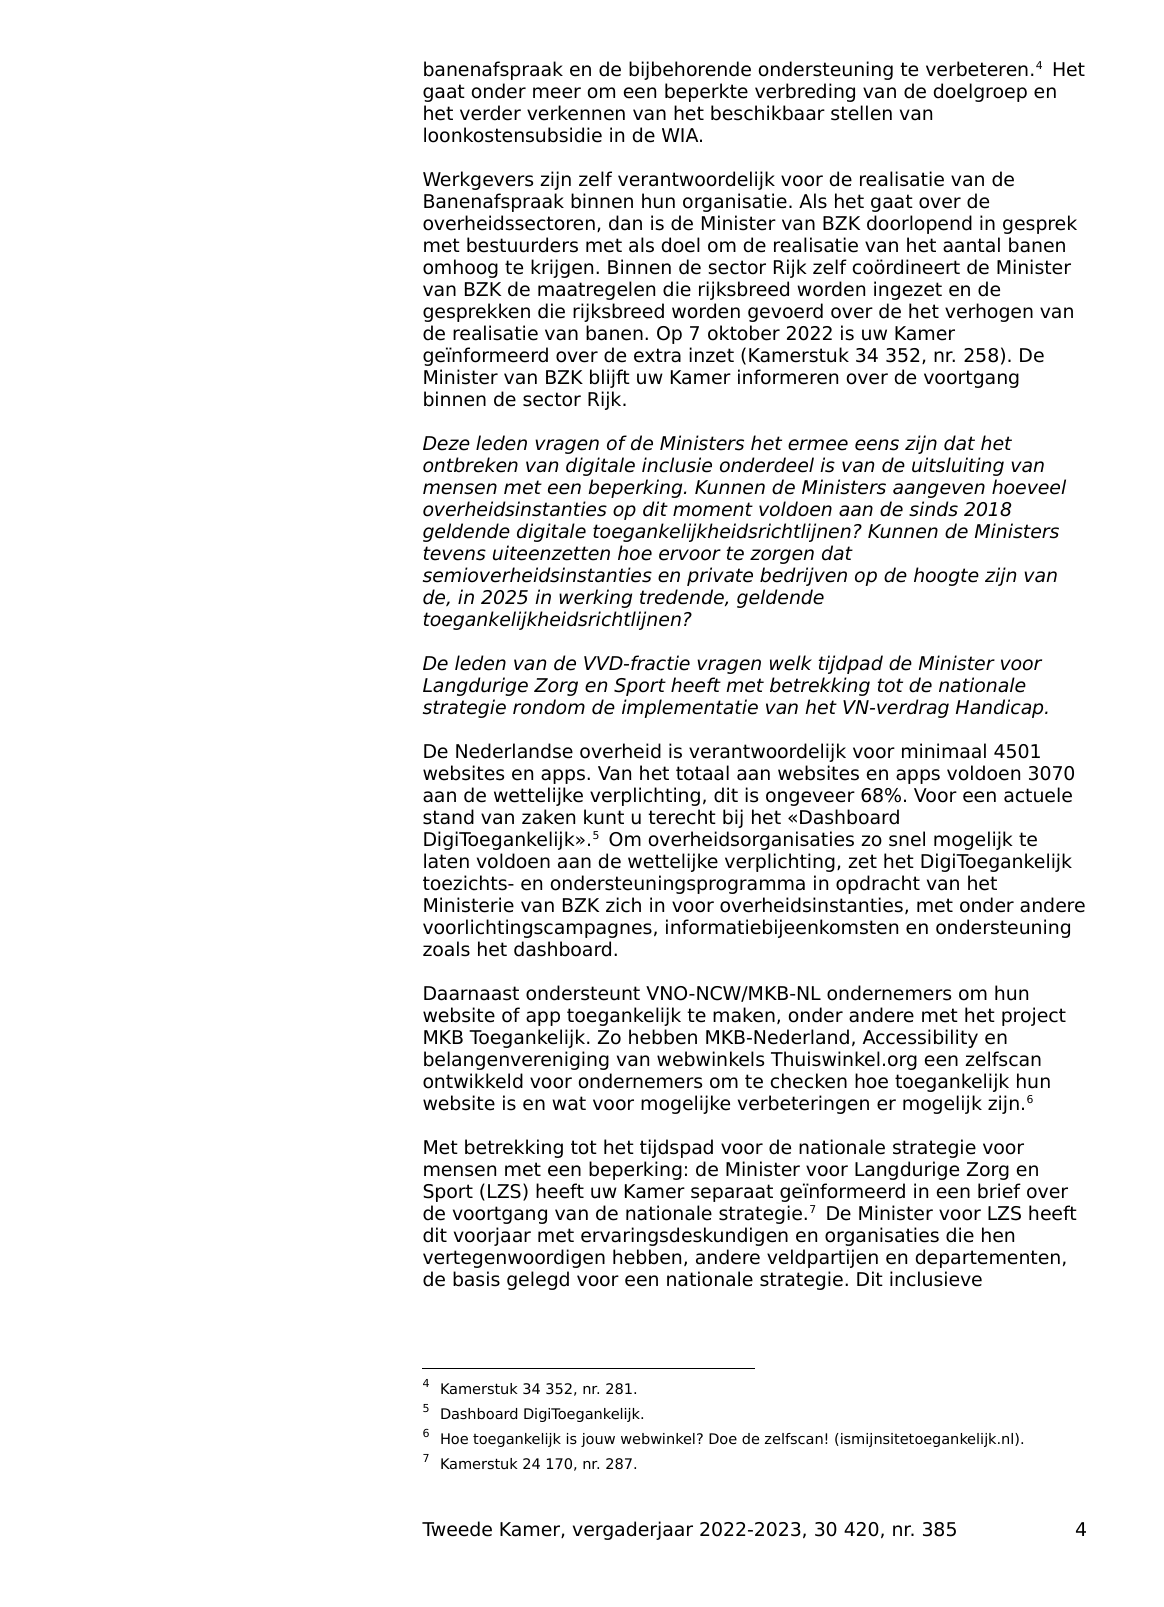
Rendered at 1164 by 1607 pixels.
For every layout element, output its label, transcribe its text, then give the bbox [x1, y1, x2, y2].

text De Nederlandse overheid is verantwoordelijk voor minimaal 4501 websites en apps. Van het totaal aan websites en apps voldoen 3070 aan de wettelijke verplichting, dit is ongeveer 68%. Voor een actuele stand van zaken kunt u terecht bij het «Dashboard DigiToegankelijk». Om overheidsorganisaties zo snel mogelijk te laten voldoen aan de wettelijke verplichting, zet het DigiToegankelijk toezichts- en ondersteuningsprogramma in opdracht van het Ministerie van BZK zich in voor overheidsinstanties, met onder andere voorlichtingscampagnes, informatiebijeenkomsten en ondersteuning zoals het dashboard. [422, 741, 1087, 961]
text Hoe toegankelijk is jouw webwinkel? Doe de zelfscan! (ismijnsitetoegankelijk.nl). [422, 1427, 1087, 1449]
text De leden van de VVD-fractie vragen welk tijdpad de Minister voor Langdurige Zorg en Sport heeft met betrekking tot de nationale strategie rondom de implementatie van het VN-verdrag Handicap. [422, 653, 1087, 719]
text Kamerstuk 24 170, nr. 287. [422, 1452, 1087, 1474]
text Werkgevers zijn zelf verantwoordelijk voor de realisatie van de Banenafspraak binnen hun organisatie. Als het gaat over de overheidssectoren, dan is de Minister van BZK doorlopend in gesprek met bestuurders met als doel om de realisatie van het aantal banen omhoog te krijgen. Binnen de sector Rijk zelf coördineert de Minister van BZK de maatregelen die rijksbreed worden ingezet en de gesprekken die rijksbreed worden gevoerd over de het verhogen van de realisatie van banen. Op 7 oktober 2022 is uw Kamer geïnformeerd over de extra inzet (Kamerstuk 34 352, nr. 258). De Minister van BZK blijft uw Kamer informeren over de voortgang binnen de sector Rijk. [422, 169, 1087, 411]
text banenafspraak en de bijbehorende ondersteuning te verbeteren. Het gaat onder meer om een beperkte verbreding van de doelgroep en het verder verkennen van het beschikbaar stellen van loonkostensubsidie in de WIA. [422, 59, 1087, 147]
text Dashboard DigiToegankelijk. [422, 1402, 1087, 1424]
text Kamerstuk 34 352, nr. 281. [422, 1377, 1087, 1399]
text Daarnaast ondersteunt VNO-NCW/MKB-NL ondernemers om hun website of app toegankelijk te maken, onder andere met het project MKB Toegankelijk. Zo hebben MKB-Nederland, Accessibility en belangenvereniging van webwinkels Thuiswinkel.org een zelfscan ontwikkeld voor ondernemers om te checken hoe toegankelijk hun website is en wat voor mogelijke verbeteringen er mogelijk zijn. [422, 983, 1087, 1115]
text Met betrekking tot het tijdspad voor de nationale strategie voor mensen met een beperking: de Minister voor Langdurige Zorg en Sport (LZS) heeft uw Kamer separaat geïnformeerd in een brief over de voortgang van de nationale strategie. De Minister voor LZS heeft dit voorjaar met ervaringsdeskundigen en organisaties die hen vertegenwoordigen hebben, andere veldpartijen en departementen, de basis gelegd voor een nationale strategie. Dit inclusieve [422, 1137, 1087, 1291]
text Deze leden vragen of de Ministers het ermee eens zijn dat het ontbreken van digitale inclusie onderdeel is van de uitsluiting van mensen met een beperking. Kunnen de Ministers aangeven hoeveel overheidsinstanties op dit moment voldoen aan de sinds 2018 geldende digitale toegankelijkheidsrichtlijnen? Kunnen de Ministers tevens uiteenzetten hoe ervoor te zorgen dat semioverheidsinstanties en private bedrijven op de hoogte zijn van de, in 2025 in werking tredende, geldende toegankelijkheidsrichtlijnen? [422, 433, 1087, 631]
